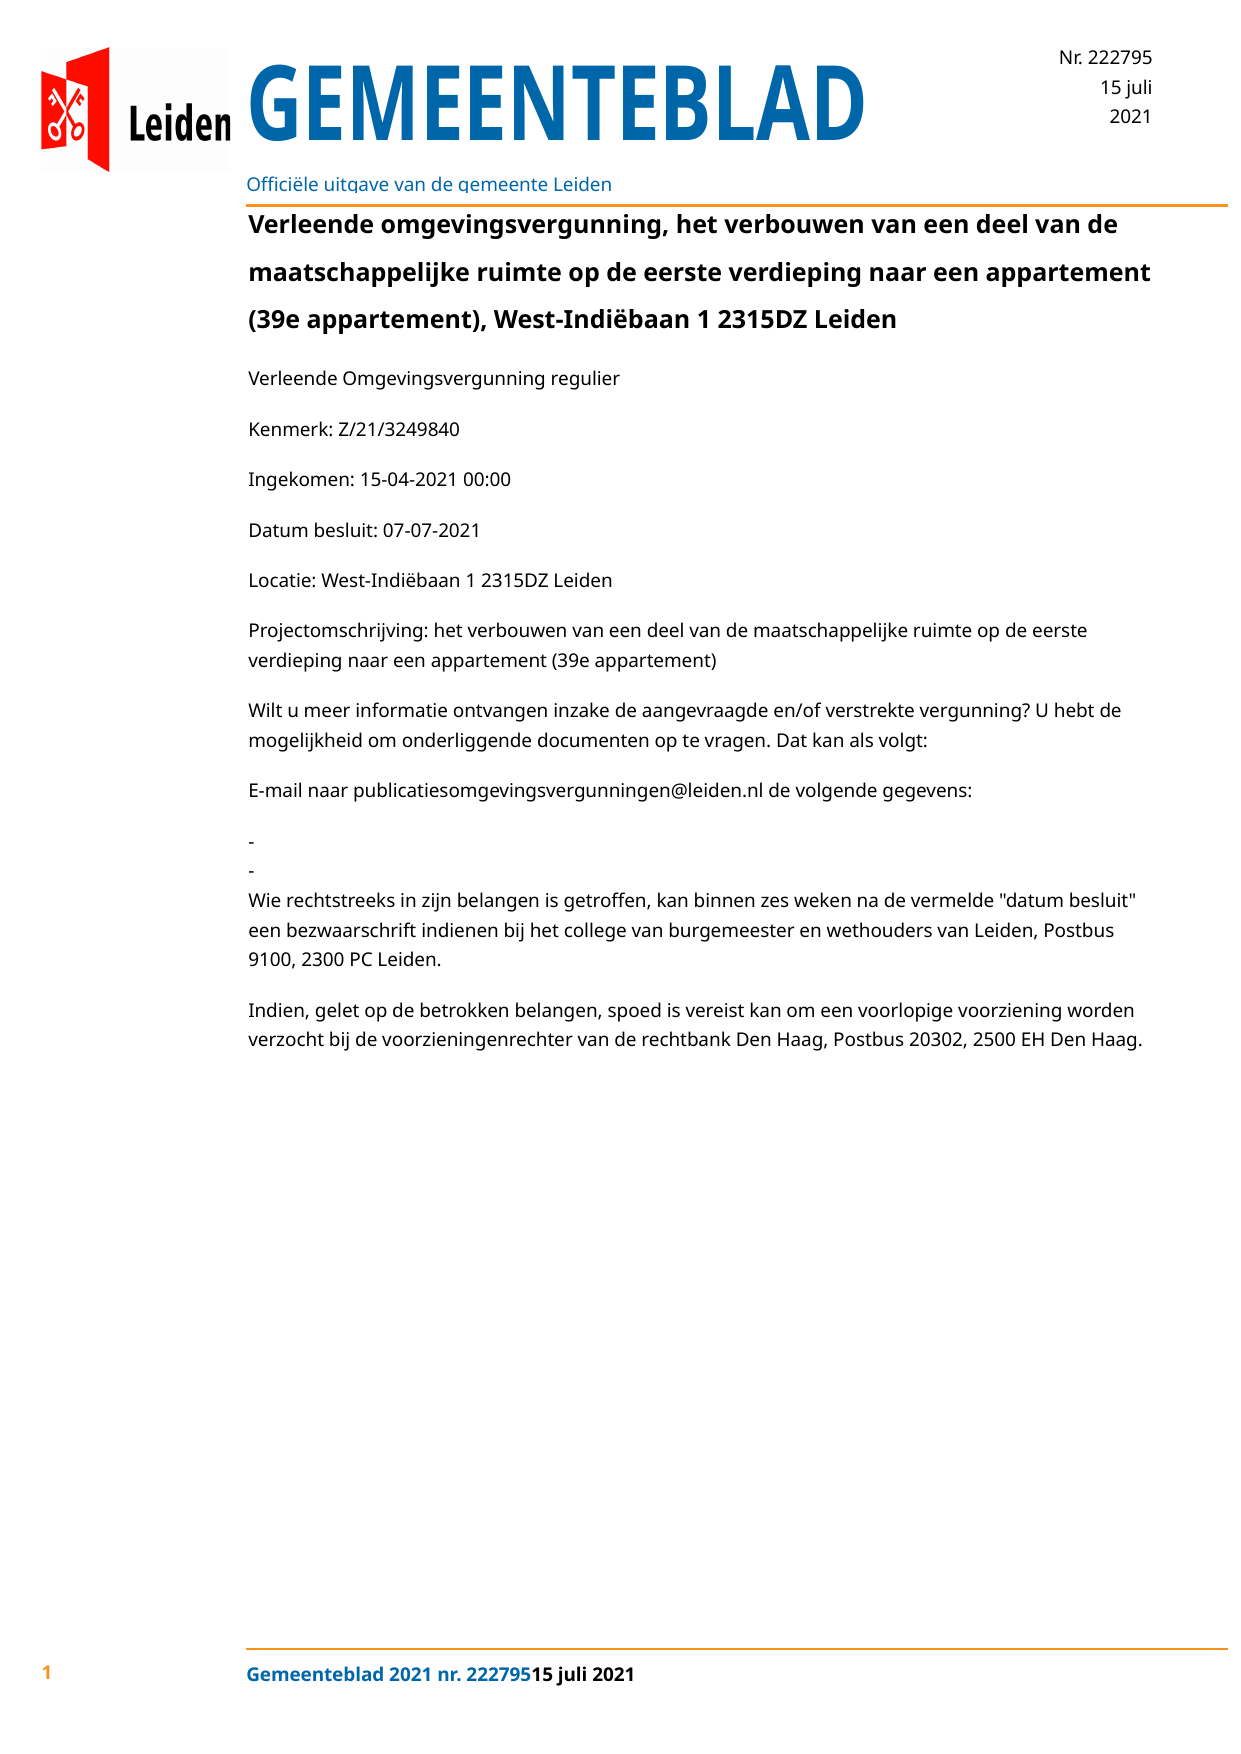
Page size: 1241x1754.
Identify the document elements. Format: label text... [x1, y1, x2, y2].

text Ingekomen: 15-04-2021 00:00 [248, 466, 1152, 492]
text Kenmerk: Z/21/3249840 [248, 416, 1152, 442]
text Verleende omgevingsvergunning, het verbouwen van een deel van de maatschappelijke ruimte op de eerste verdieping naar een appartement (39e appartement), West-Indiëbaan 1 2315DZ Leiden [248, 207, 1152, 336]
text Projectomschrijving: het verbouwen van een deel van de maatschappelijke ruimte op de eerste verdieping naar een appartement (39e appartement) [248, 618, 1152, 673]
text Locatie: West-Indiëbaan 1 2315DZ Leiden [248, 567, 1152, 593]
text Indien, gelet op de betrokken belangen, spoed is vereist kan om een voorlopige voorziening worden verzocht bij de voorzieningenrechter van de rechtbank Den Haag, Postbus 20302, 2500 EH Den Haag. [248, 997, 1152, 1052]
text Wie rechtstreeks in zijn belangen is getroffen, kan binnen zes weken na de vermelde "datum besluit" een bezwaarschrift indienen bij het college van burgemeester en wethouders van Leiden, Postbus 9100, 2300 PC Leiden. [248, 887, 1152, 972]
text Wilt u meer informatie ontvangen inzake de aangevraagde en/of verstrekte vergunning? U hebt de mogelijkheid om onderliggende documenten op te vragen. Dat kan als volgt: [248, 698, 1152, 753]
text Datum besluit: 07-07-2021 [248, 517, 1152, 542]
text E-mail naar publicatiesomgevingsvergunningen@leiden.nl de volgende gegevens: [248, 778, 1152, 803]
text Verleende Omgevingsvergunning regulier [248, 366, 1152, 391]
picture [41, 47, 231, 172]
